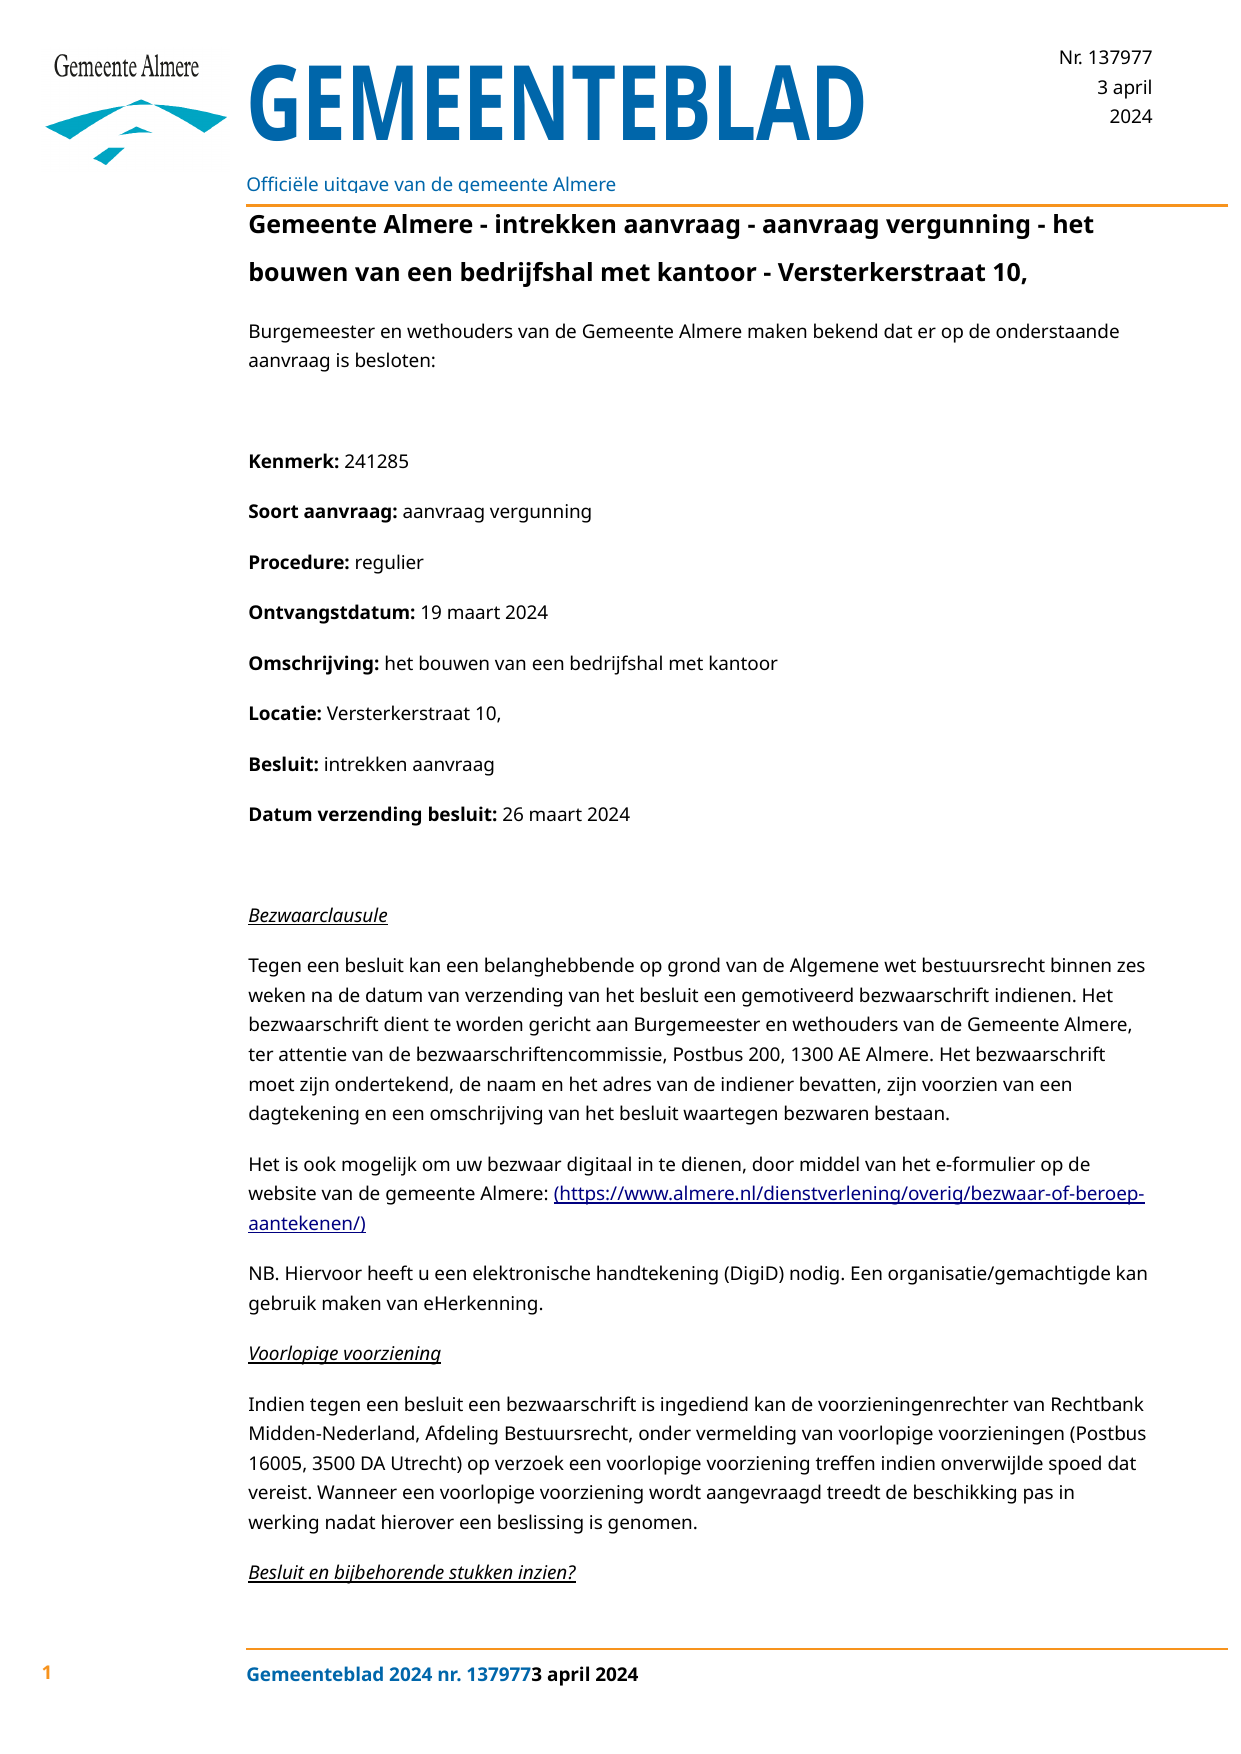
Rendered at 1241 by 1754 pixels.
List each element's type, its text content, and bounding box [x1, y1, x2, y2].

text Bezwaarclausule [248, 902, 1152, 928]
text Locatie: Versterkerstraat 10, [248, 700, 1152, 726]
text Kenmerk: 241285 [248, 448, 1152, 474]
text Besluit: intrekken aanvraag [248, 751, 1152, 777]
text Voorlopige voorziening [248, 1340, 1152, 1366]
text Soort aanvraag: aanvraag vergunning [248, 499, 1152, 524]
text Procedure: regulier [248, 549, 1152, 575]
picture [41, 47, 231, 172]
text Burgemeester en wethouders van de Gemeente Almere maken bekend dat er op de onderstaande aanvraag is besloten: [248, 318, 1152, 373]
text Datum verzending besluit: 26 maart 2024 [248, 801, 1152, 827]
text Tegen een besluit kan een belanghebbende op grond van de Algemene wet bestuursrecht binnen zes weken na de datum van verzending van het besluit een gemotiveerd bezwaarschrift indienen. Het bezwaarschrift dient te worden gericht aan Burgemeester en wethouders van de Gemeente Almere, ter attentie van de bezwaarschriftencommissie, Postbus 200, 1300 AE Almere. Het bezwaarschrift moet zijn ondertekend, de naam en het adres van de indiener bevatten, zijn voorzien van een dagtekening en een omschrijving van het besluit waartegen bezwaren bestaan. [248, 952, 1152, 1126]
text NB. Hiervoor heeft u een elektronische handtekening (DigiD) nodig. Een organisatie/gemachtigde kan gebruik maken van eHerkenning. [248, 1260, 1152, 1316]
text Indien tegen een besluit een bezwaarschrift is ingediend kan de voorzieningenrechter van Rechtbank Midden-Nederland, Afdeling Bestuursrecht, onder vermelding van voorlopige voorzieningen (Postbus 16005, 3500 DA Utrecht) op verzoek een voorlopige voorziening treffen indien onverwijlde spoed dat vereist. Wanneer een voorlopige voorziening wordt aangevraagd treedt de beschikking pas in werking nadat hierover een beslissing is genomen. [248, 1391, 1152, 1535]
text Ontvangstdatum: 19 maart 2024 [248, 599, 1152, 625]
text Besluit en bijbehorende stukken inzien? [248, 1559, 1152, 1585]
text Omschrijving: het bouwen van een bedrijfshal met kantoor [248, 650, 1152, 676]
text Gemeente Almere - intrekken aanvraag - aanvraag vergunning - het bouwen van een bedrijfshal met kantoor - Versterkerstraat 10, [248, 207, 1152, 288]
text Het is ook mogelijk om uw bezwaar digitaal in te dienen, door middel van het e-formulier op de website van de gemeente Almere: (https://www.almere.nl/dienstverlening/overig/bezwaar-of-beroep-aantekenen/) [248, 1151, 1152, 1236]
